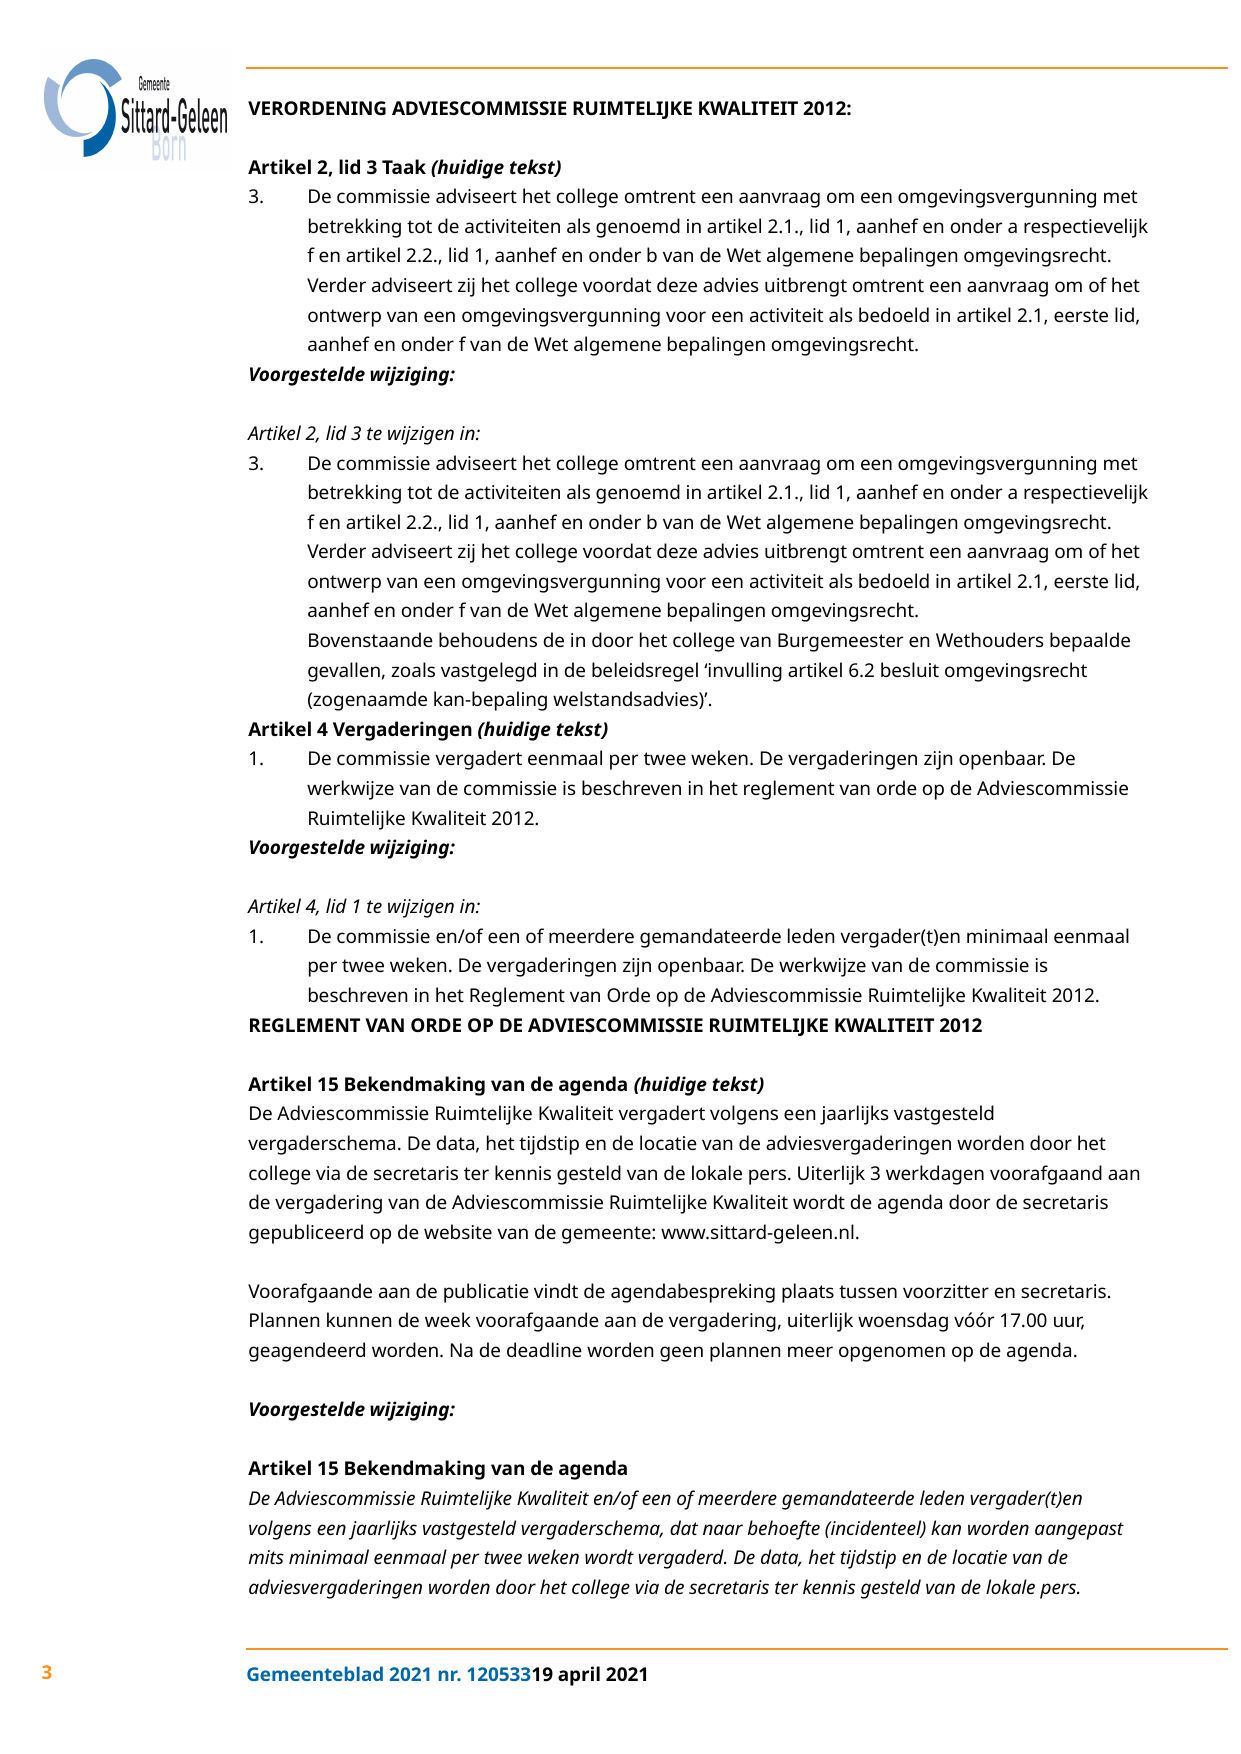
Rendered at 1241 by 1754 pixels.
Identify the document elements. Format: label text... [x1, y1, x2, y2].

text Voorgestelde wijziging: [248, 834, 1152, 860]
text Artikel 4 Vergaderingen (huidige tekst) [248, 716, 1152, 742]
list De commissie adviseert het college omtrent een aanvraag om een omgevingsvergunning met betrekking tot de activiteiten als genoemd in artikel 2.1., lid 1, aanhef en onder a respectievelijk f en artikel 2.2., lid 1, aanhef en onder b van de Wet algemene bepalingen omgevingsrecht. Verder adviseert zij het college voordat deze advies uitbrengt omtrent een aanvraag om of het ontwerp van een omgevingsvergunning voor een activiteit als bedoeld in artikel 2.1, eerste lid, aanhef en onder f van de Wet algemene bepalingen omgevingsrecht. [248, 450, 1152, 623]
text De Adviescommissie Ruimtelijke Kwaliteit vergadert volgens een jaarlijks vastgesteld vergaderschema. De data, het tijdstip en de locatie van de adviesvergaderingen worden door het college via de secretaris ter kennis gesteld van de lokale pers. Uiterlijk 3 werkdagen voorafgaand aan de vergadering van de Adviescommissie Ruimtelijke Kwaliteit wordt de agenda door de secretaris gepubliceerd op de website van de gemeente: www.sittard-geleen.nl. [248, 1101, 1152, 1245]
list De commissie adviseert het college omtrent een aanvraag om een omgevingsvergunning met betrekking tot de activiteiten als genoemd in artikel 2.1., lid 1, aanhef en onder a respectievelijk f en artikel 2.2., lid 1, aanhef en onder b van de Wet algemene bepalingen omgevingsrecht. Verder adviseert zij het college voordat deze advies uitbrengt omtrent een aanvraag om of het ontwerp van een omgevingsvergunning voor een activiteit als bedoeld in artikel 2.1, eerste lid, aanhef en onder f van de Wet algemene bepalingen omgevingsrecht. [248, 183, 1152, 357]
text VERORDENING ADVIESCOMMISSIE RUIMTELIJKE KWALITEIT 2012: [248, 95, 1152, 121]
text Artikel 15 Bekendmaking van de agenda [248, 1456, 1152, 1481]
text Artikel 15 Bekendmaking van de agenda (huidige tekst) [248, 1071, 1152, 1097]
text Voorgestelde wijziging: [248, 361, 1152, 387]
picture [41, 47, 231, 172]
text Artikel 2, lid 3 Taak (huidige tekst) [248, 154, 1152, 180]
list Bovenstaande behoudens de in door het college van Burgemeester en Wethouders bepaalde gevallen, zoals vastgelegd in de beleidsregel ‘invulling artikel 6.2 besluit omgevingsrecht (zogenaamde kan-bepaling welstandsadvies)’. [248, 627, 1152, 712]
list De commissie en/of een of meerdere gemandateerde leden vergader(t)en minimaal eenmaal per twee weken. De vergaderingen zijn openbaar. De werkwijze van de commissie is beschreven in het Reglement van Orde op de Adviescommissie Ruimtelijke Kwaliteit 2012. [248, 923, 1152, 1008]
list De commissie vergadert eenmaal per twee weken. De vergaderingen zijn openbaar. De werkwijze van de commissie is beschreven in het reglement van orde op de Adviescommissie Ruimtelijke Kwaliteit 2012. [248, 746, 1152, 831]
text De Adviescommissie Ruimtelijke Kwaliteit en/of een of meerdere gemandateerde leden vergader(t)en volgens een jaarlijks vastgesteld vergaderschema, dat naar behoefte (incidenteel) kan worden aangepast mits minimaal eenmaal per twee weken wordt vergaderd. De data, het tijdstip en de locatie van de adviesvergaderingen worden door het college via de secretaris ter kennis gesteld van de lokale pers. [248, 1485, 1152, 1600]
text Voorgestelde wijziging: [248, 1396, 1152, 1422]
text Artikel 4, lid 1 te wijzigen in: [248, 893, 1152, 919]
text Voorafgaande aan de publicatie vindt de agendabespreking plaats tussen voorzitter en secretaris. Plannen kunnen de week voorafgaande aan de vergadering, uiterlijk woensdag vóór 17.00 uur, geagendeerd worden. Na de deadline worden geen plannen meer opgenomen op de agenda. [248, 1278, 1152, 1363]
text Artikel 2, lid 3 te wijzigen in: [248, 420, 1152, 446]
text REGLEMENT VAN ORDE OP DE ADVIESCOMMISSIE RUIMTELIJKE KWALITEIT 2012 [248, 1012, 1152, 1038]
